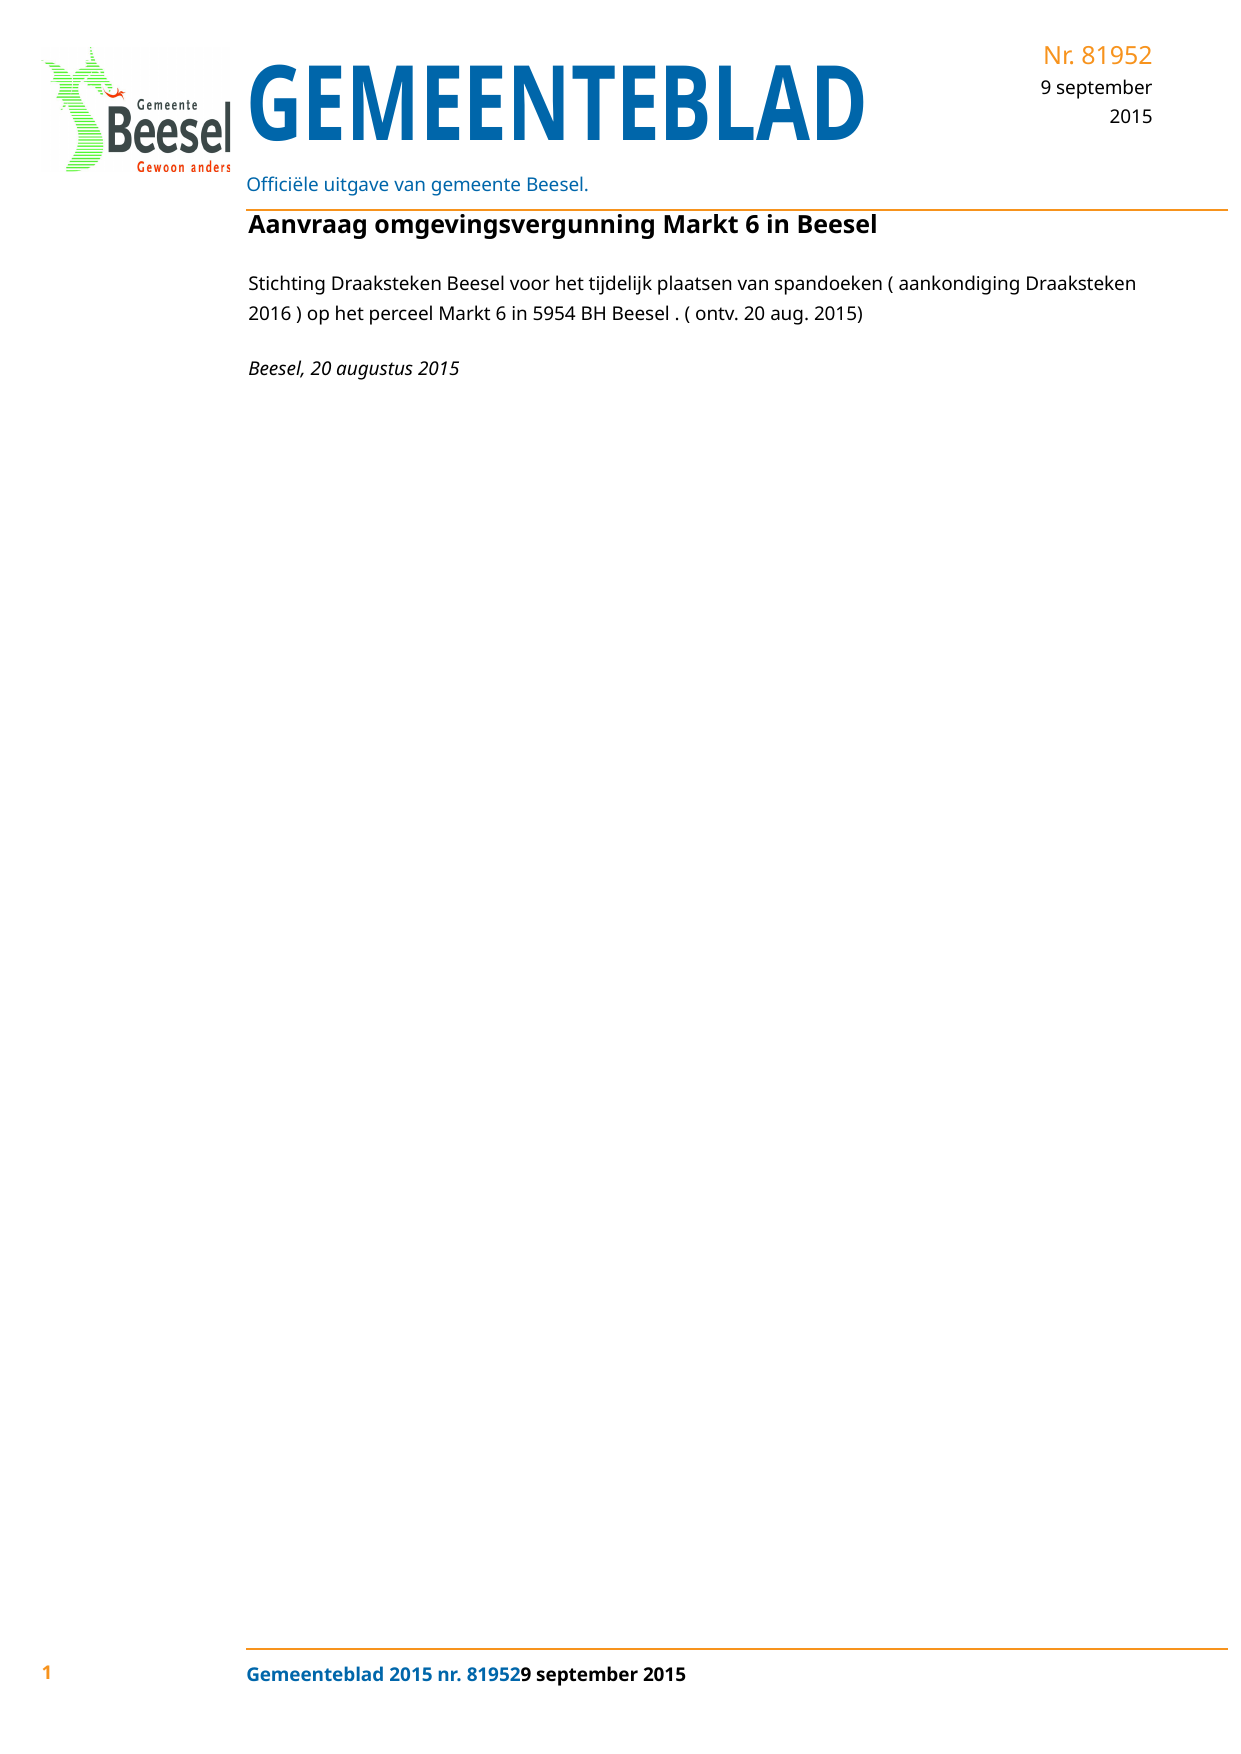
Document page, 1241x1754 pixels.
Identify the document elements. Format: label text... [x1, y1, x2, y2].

text Beesel, 20 augustus 2015 [248, 355, 1152, 381]
picture [41, 47, 231, 172]
text Aanvraag omgevingsvergunning Markt 6 in Beesel [248, 211, 1152, 241]
text Stichting Draaksteken Beesel voor het tijdelijk plaatsen van spandoeken ( aankondiging Draaksteken 2016 ) op het perceel Markt 6 in 5954 BH Beesel . ( ontv. 20 aug. 2015) [248, 270, 1152, 326]
